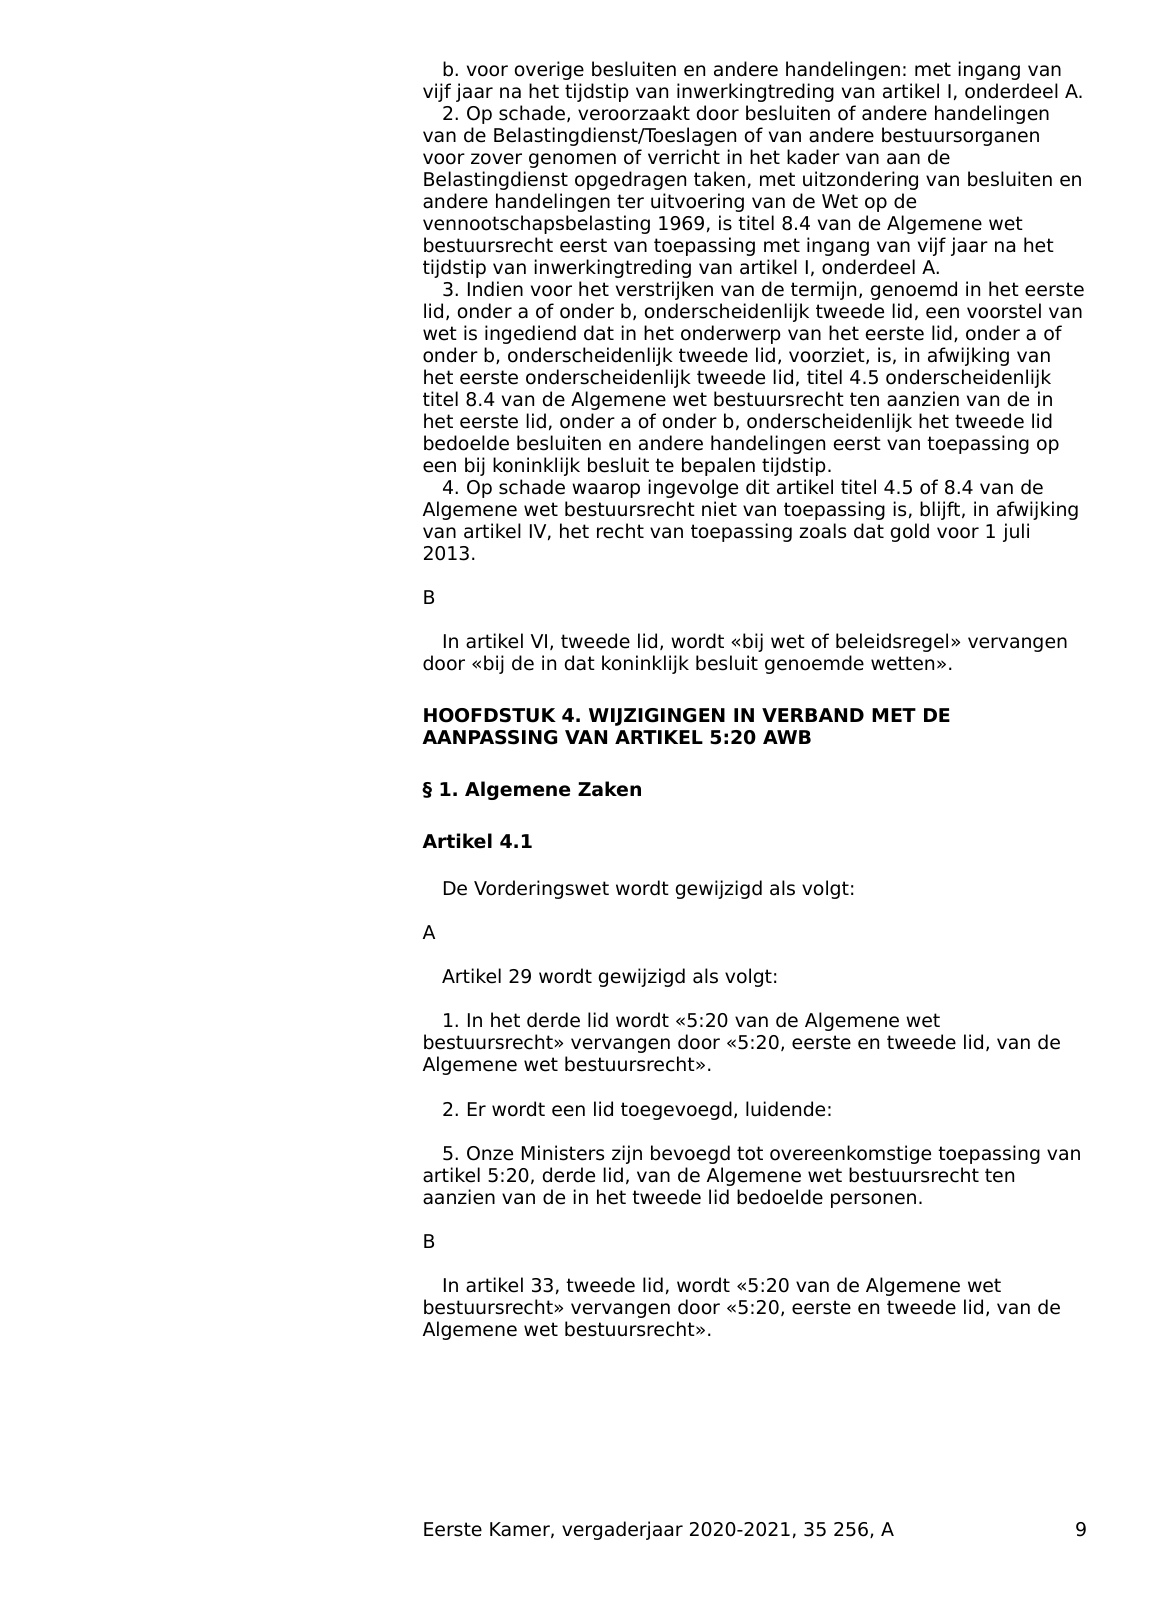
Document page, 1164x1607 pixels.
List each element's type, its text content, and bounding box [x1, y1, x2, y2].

text 2. Op schade, veroorzaakt door besluiten of andere handelingen van de Belastingdienst/Toeslagen of van andere bestuursorganen voor zover genomen of verricht in het kader van aan de Belastingdienst opgedragen taken, met uitzondering van besluiten en andere handelingen ter uitvoering van de Wet op de vennootschapsbelasting 1969, is titel 8.4 van de Algemene wet bestuursrecht eerst van toepassing met ingang van vijf jaar na het tijdstip van inwerkingtreding van artikel I, onderdeel A. [422, 103, 1087, 279]
subtitle Artikel 4.1 [422, 831, 1087, 853]
text B [422, 1231, 1087, 1253]
text In artikel VI, tweede lid, wordt «bij wet of beleidsregel» vervangen door «bij de in dat koninklijk besluit genoemde wetten». [422, 631, 1087, 675]
subtitle HOOFDSTUK 4. WIJZIGINGEN IN VERBAND MET DE AANPASSING VAN ARTIKEL 5:20 AWB [422, 705, 1087, 749]
subtitle § 1. Algemene Zaken [422, 779, 1087, 801]
text 5. Onze Ministers zijn bevoegd tot overeenkomstige toepassing van artikel 5:20, derde lid, van de Algemene wet bestuursrecht ten aanzien van de in het tweede lid bedoelde personen. [422, 1143, 1087, 1208]
text 4. Op schade waarop ingevolge dit artikel titel 4.5 of 8.4 van de Algemene wet bestuursrecht niet van toepassing is, blijft, in afwijking van artikel IV, het recht van toepassing zoals dat gold voor 1 juli 2013. [422, 477, 1087, 564]
text B [422, 587, 1087, 609]
text De Vorderingswet wordt gewijzigd als volgt: [422, 878, 1087, 900]
text Artikel 29 wordt gewijzigd als volgt: [422, 966, 1087, 988]
text A [422, 922, 1087, 944]
text 2. Er wordt een lid toegevoegd, luidende: [422, 1098, 1087, 1120]
text b. voor overige besluiten en andere handelingen: met ingang van vijf jaar na het tijdstip van inwerkingtreding van artikel I, onderdeel A. [422, 59, 1087, 103]
text 3. Indien voor het verstrijken van de termijn, genoemd in het eerste lid, onder a of onder b, onderscheidenlijk tweede lid, een voorstel van wet is ingediend dat in het onderwerp van het eerste lid, onder a of onder b, onderscheidenlijk tweede lid, voorziet, is, in afwijking van het eerste onderscheidenlijk tweede lid, titel 4.5 onderscheidenlijk titel 8.4 van de Algemene wet bestuursrecht ten aanzien van de in het eerste lid, onder a of onder b, onderscheidenlijk het tweede lid bedoelde besluiten en andere handelingen eerst van toepassing op een bij koninklijk besluit te bepalen tijdstip. [422, 279, 1087, 477]
text 1. In het derde lid wordt «5:20 van de Algemene wet bestuursrecht» vervangen door «5:20, eerste en tweede lid, van de Algemene wet bestuursrecht». [422, 1010, 1087, 1076]
text In artikel 33, tweede lid, wordt «5:20 van de Algemene wet bestuursrecht» vervangen door «5:20, eerste en tweede lid, van de Algemene wet bestuursrecht». [422, 1275, 1087, 1341]
